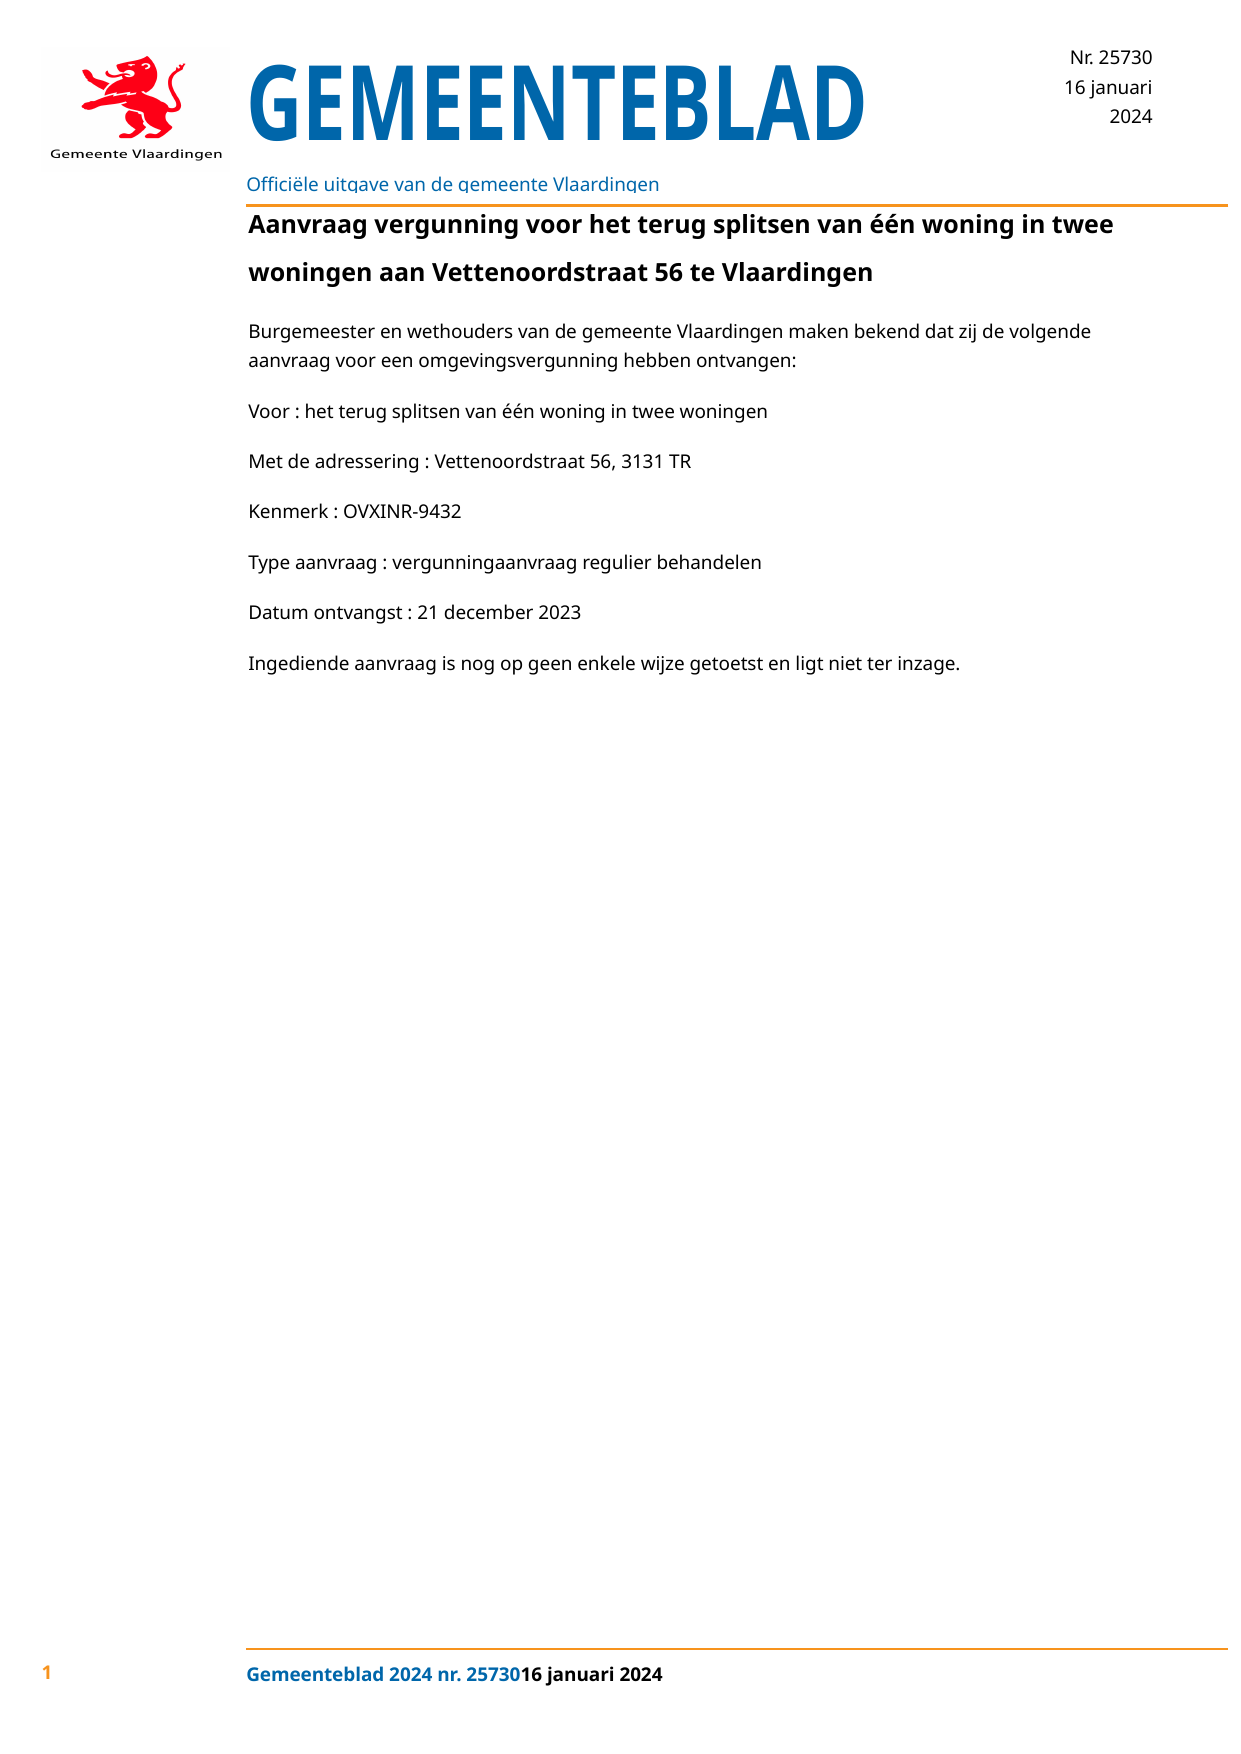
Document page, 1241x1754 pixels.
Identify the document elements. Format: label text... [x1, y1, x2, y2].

text Aanvraag vergunning voor het terug splitsen van één woning in twee woningen aan Vettenoordstraat 56 te Vlaardingen [248, 207, 1152, 288]
text Type aanvraag : vergunningaanvraag regulier behandelen [248, 549, 1152, 575]
picture [41, 47, 231, 172]
text Datum ontvangst : 21 december 2023 [248, 599, 1152, 625]
text Met de adressering : Vettenoordstraat 56, 3131 TR [248, 448, 1152, 474]
text Voor : het terug splitsen van één woning in twee woningen [248, 398, 1152, 424]
text Ingediende aanvraag is nog op geen enkele wijze getoetst en ligt niet ter inzage. [248, 650, 1152, 676]
text Burgemeester en wethouders van de gemeente Vlaardingen maken bekend dat zij de volgende aanvraag voor een omgevingsvergunning hebben ontvangen: [248, 318, 1152, 373]
text Kenmerk : OVXINR-9432 [248, 499, 1152, 524]
